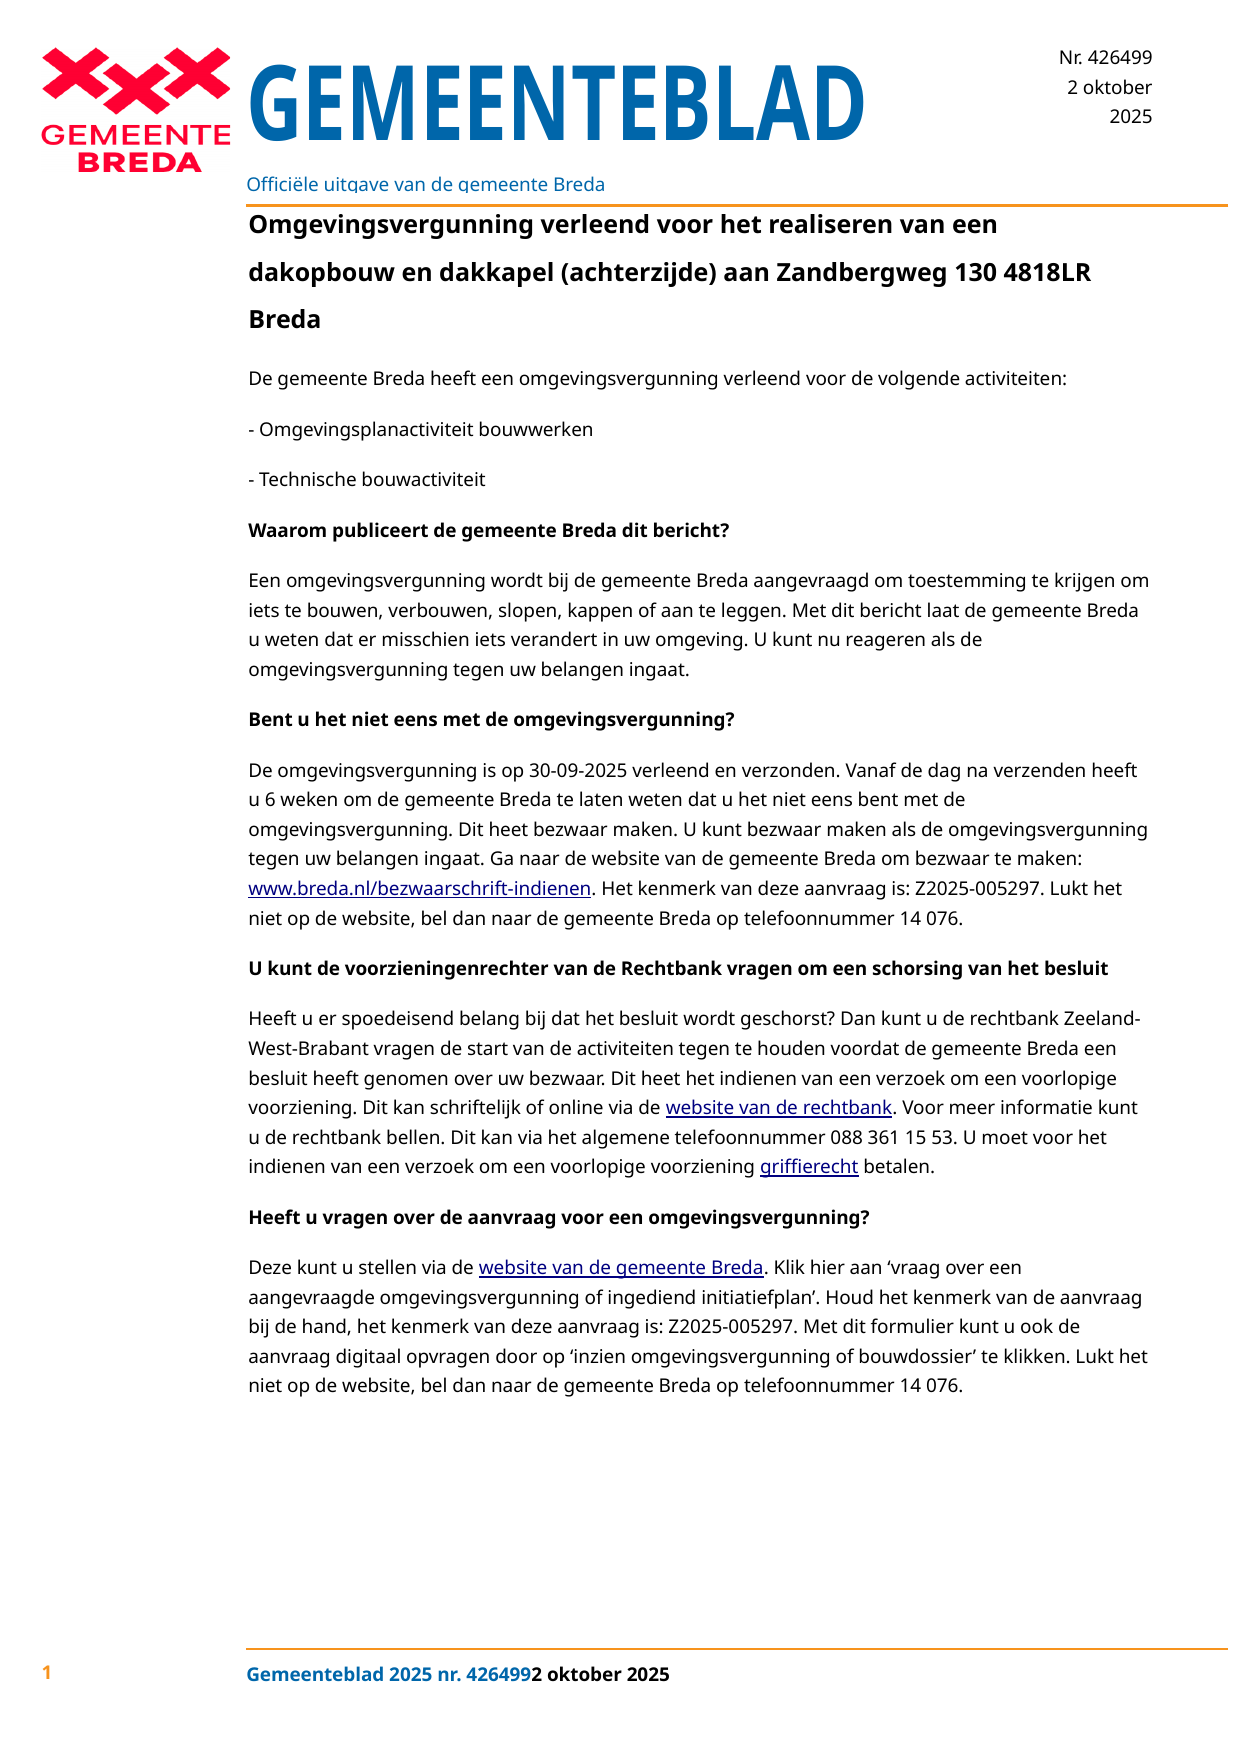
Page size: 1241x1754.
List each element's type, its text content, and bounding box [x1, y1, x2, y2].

text U kunt de voorzieningenrechter van de Rechtbank vragen om een schorsing van het besluit [248, 955, 1152, 981]
text Waarom publiceert de gemeente Breda dit bericht? [248, 517, 1152, 542]
text - Technische bouwactiviteit [248, 466, 1152, 492]
text Bent u het niet eens met de omgevingsvergunning? [248, 706, 1152, 732]
text Een omgevingsvergunning wordt bij de gemeente Breda aangevraagd om toestemming te krijgen om iets te bouwen, verbouwen, slopen, kappen of aan te leggen. Met dit bericht laat de gemeente Breda u weten dat er misschien iets verandert in uw omgeving. U kunt nu reageren als de omgevingsvergunning tegen uw belangen ingaat. [248, 567, 1152, 682]
text - Omgevingsplanactiviteit bouwwerken [248, 416, 1152, 442]
text Omgevingsvergunning verleend voor het realiseren van een dakopbouw en dakkapel (achterzijde) aan Zandbergweg 130 4818LR Breda [248, 207, 1152, 336]
text Heeft u er spoedeisend belang bij dat het besluit wordt geschorst? Dan kunt u de rechtbank Zeeland-West-Brabant vragen de start van de activiteiten tegen te houden voordat de gemeente Breda een besluit heeft genomen over uw bezwaar. Dit heet het indienen van een verzoek om een voorlopige voorziening. Dit kan schriftelijk of online via de website van de rechtbank. Voor meer informatie kunt u de rechtbank bellen. Dit kan via het algemene telefoonnummer 088 361 15 53. U moet voor het indienen van een verzoek om een voorlopige voorziening griffierecht betalen. [248, 1006, 1152, 1179]
text Deze kunt u stellen via de website van de gemeente Breda. Klik hier aan ‘vraag over een aangevraagde omgevingsvergunning of ingediend initiatiefplan’. Houd het kenmerk van de aanvraag bij de hand, het kenmerk van deze aanvraag is: Z2025-005297. Met dit formulier kunt u ook de aanvraag digitaal opvragen door op ‘inzien omgevingsvergunning of bouwdossier’ te klikken. Lukt het niet op de website, bel dan naar de gemeente Breda op telefoonnummer 14 076. [248, 1254, 1152, 1398]
text De gemeente Breda heeft een omgevingsvergunning verleend voor de volgende activiteiten: [248, 366, 1152, 391]
picture [41, 47, 231, 172]
text De omgevingsvergunning is op 30-09-2025 verleend en verzonden. Vanaf de dag na verzenden heeft u 6 weken om de gemeente Breda te laten weten dat u het niet eens bent met de omgevingsvergunning. Dit heet bezwaar maken. U kunt bezwaar maken als de omgevingsvergunning tegen uw belangen ingaat. Ga naar de website van de gemeente Breda om bezwaar te maken: www.breda.nl/bezwaarschrift-indienen. Het kenmerk van deze aanvraag is: Z2025-005297. Lukt het niet op de website, bel dan naar de gemeente Breda op telefoonnummer 14 076. [248, 757, 1152, 930]
text Heeft u vragen over de aanvraag voor een omgevingsvergunning? [248, 1204, 1152, 1229]
